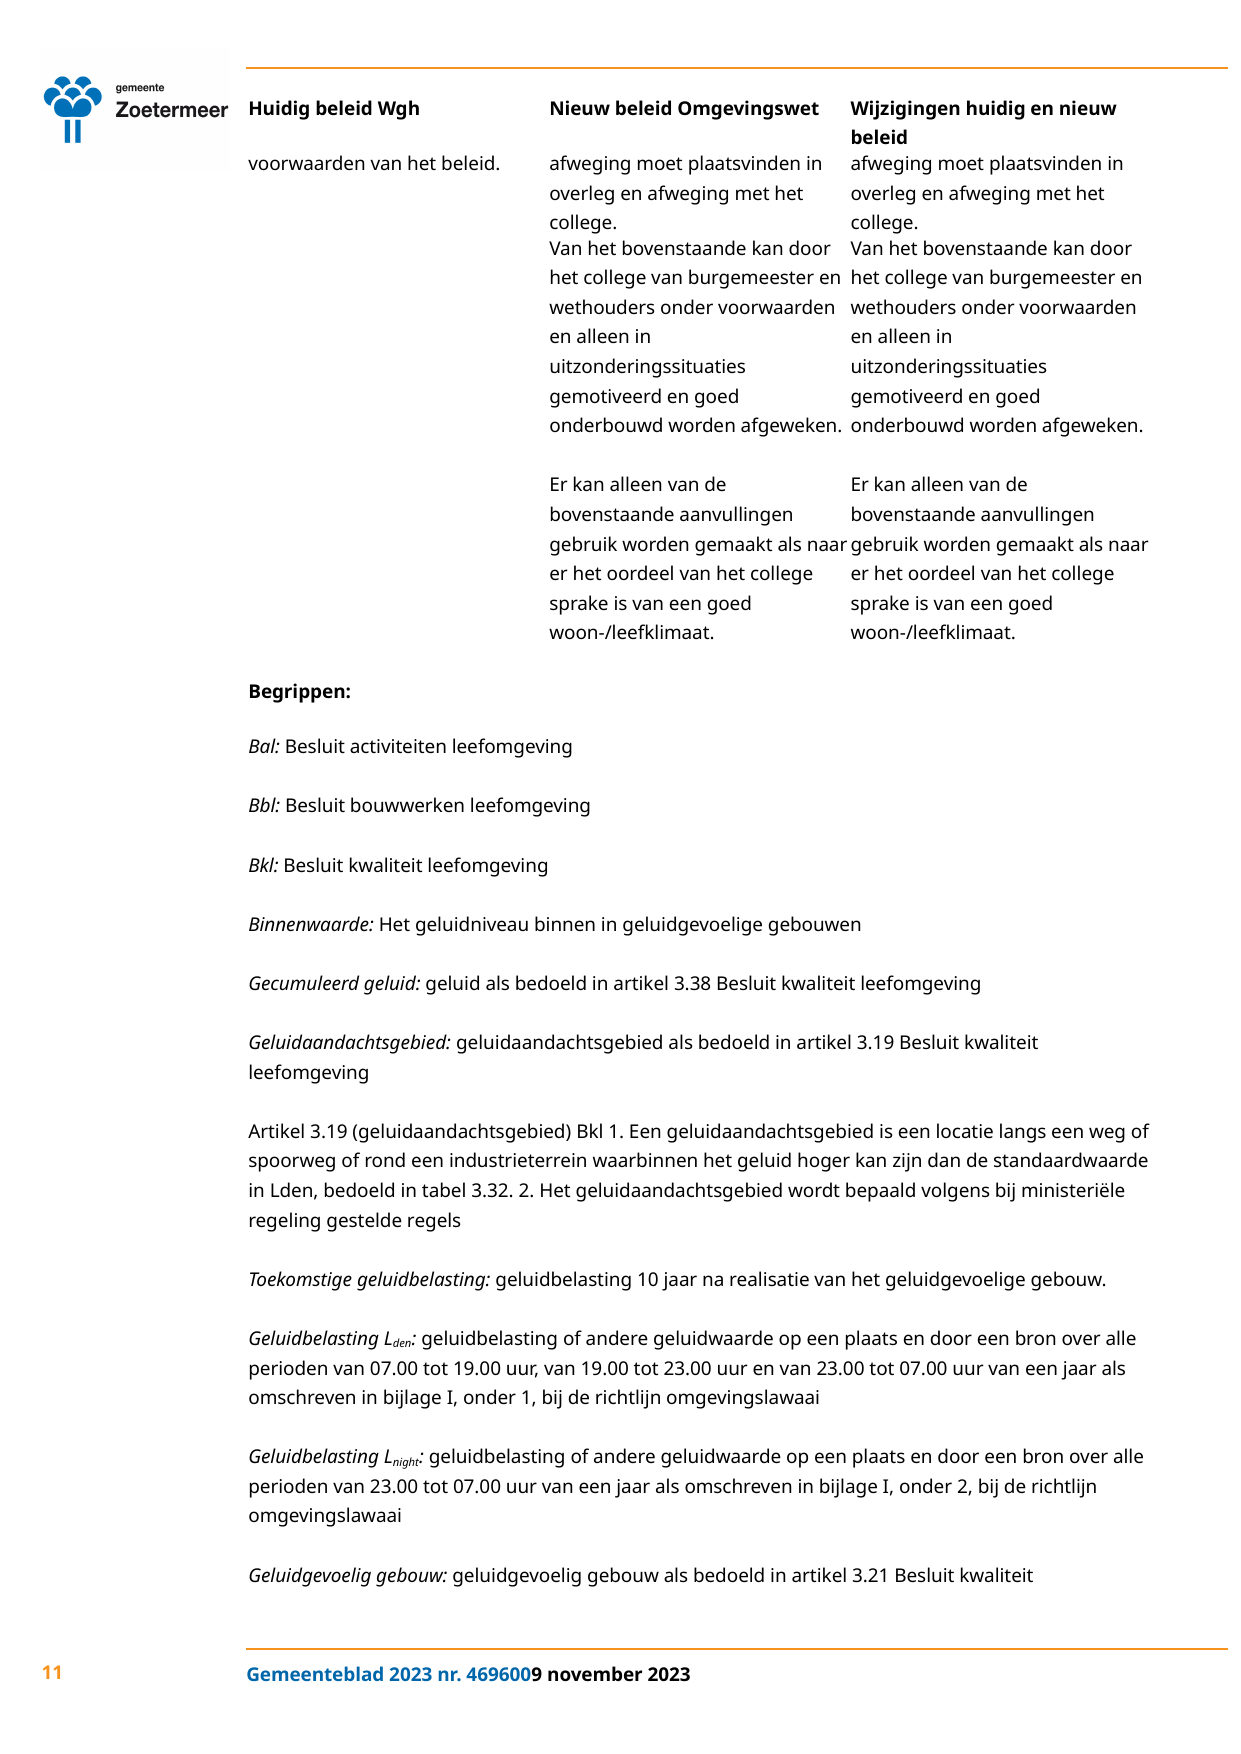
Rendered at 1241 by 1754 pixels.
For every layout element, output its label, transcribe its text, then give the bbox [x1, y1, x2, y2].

text Geluidaandachtsgebied: geluidaandachtsgebied als bedoeld in artikel 3.19 Besluit kwaliteit leefomgeving [248, 1029, 1152, 1084]
table_cell [248, 235, 549, 645]
picture [41, 47, 231, 172]
table_cell Van het bovenstaande kan door het college van burgemeester en wethouders onder voorwaarden en alleen in uitzonderingssituaties gemotiveerd en goed onderbouwd worden afgeweken. Er kan alleen van de bovenstaande aanvullingen gebruik worden gemaakt als naar er het oordeel van het college sprake is van een goed woon-/leefklimaat. [549, 235, 850, 645]
text Gecumuleerd geluid: geluid als bedoeld in artikel 3.38 Besluit kwaliteit leefomgeving [248, 970, 1152, 996]
text Geluidbelasting Lden: geluidbelasting of andere geluidwaarde op een plaats en door een bron over alle perioden van 07.00 tot 19.00 uur, van 19.00 tot 23.00 uur en van 23.00 tot 07.00 uur van een jaar als omschreven in bijlage I, onder 1, bij de richtlijn omgevingslawaai [248, 1325, 1152, 1410]
text Artikel 3.19 (geluidaandachtsgebied) Bkl 1. Een geluidaandachtsgebied is een locatie langs een weg of spoorweg of rond een industrieterrein waarbinnen het geluid hoger kan zijn dan de standaardwaarde in Lden, bedoeld in tabel 3.32. 2. Het geluidaandachtsgebied wordt bepaald volgens bij ministeriële regeling gestelde regels [248, 1118, 1152, 1232]
text Binnenwaarde: Het geluidniveau binnen in geluidgevoelige gebouwen [248, 911, 1152, 937]
table_header Wijzigingen huidig en nieuw beleid [850, 95, 1152, 150]
table_cell Van het bovenstaande kan door het college van burgemeester en wethouders onder voorwaarden en alleen in uitzonderingssituaties gemotiveerd en goed onderbouwd worden afgeweken. Er kan alleen van de bovenstaande aanvullingen gebruik worden gemaakt als naar er het oordeel van het college sprake is van een goed woon-/leefklimaat. [850, 235, 1152, 645]
text Geluidgevoelig gebouw: geluidgevoelig gebouw als bedoeld in artikel 3.21 Besluit kwaliteit [248, 1562, 1152, 1587]
text Bkl: Besluit kwaliteit leefomgeving [248, 852, 1152, 877]
text Bal: Besluit activiteiten leefomgeving [248, 733, 1152, 759]
table_header Nieuw beleid Omgevingswet [549, 95, 850, 150]
text Begrippen: [248, 678, 1152, 704]
text Toekomstige geluidbelasting: geluidbelasting 10 jaar na realisatie van het geluidgevoelige gebouw. [248, 1266, 1152, 1292]
text Geluidbelasting Lnight: geluidbelasting of andere geluidwaarde op een plaats en door een bron over alle perioden van 23.00 tot 07.00 uur van een jaar als omschreven in bijlage I, onder 2, bij de richtlijn omgevingslawaai [248, 1443, 1152, 1528]
text Bbl: Besluit bouwwerken leefomgeving [248, 793, 1152, 818]
table_header Huidig beleid Wgh [248, 95, 549, 150]
